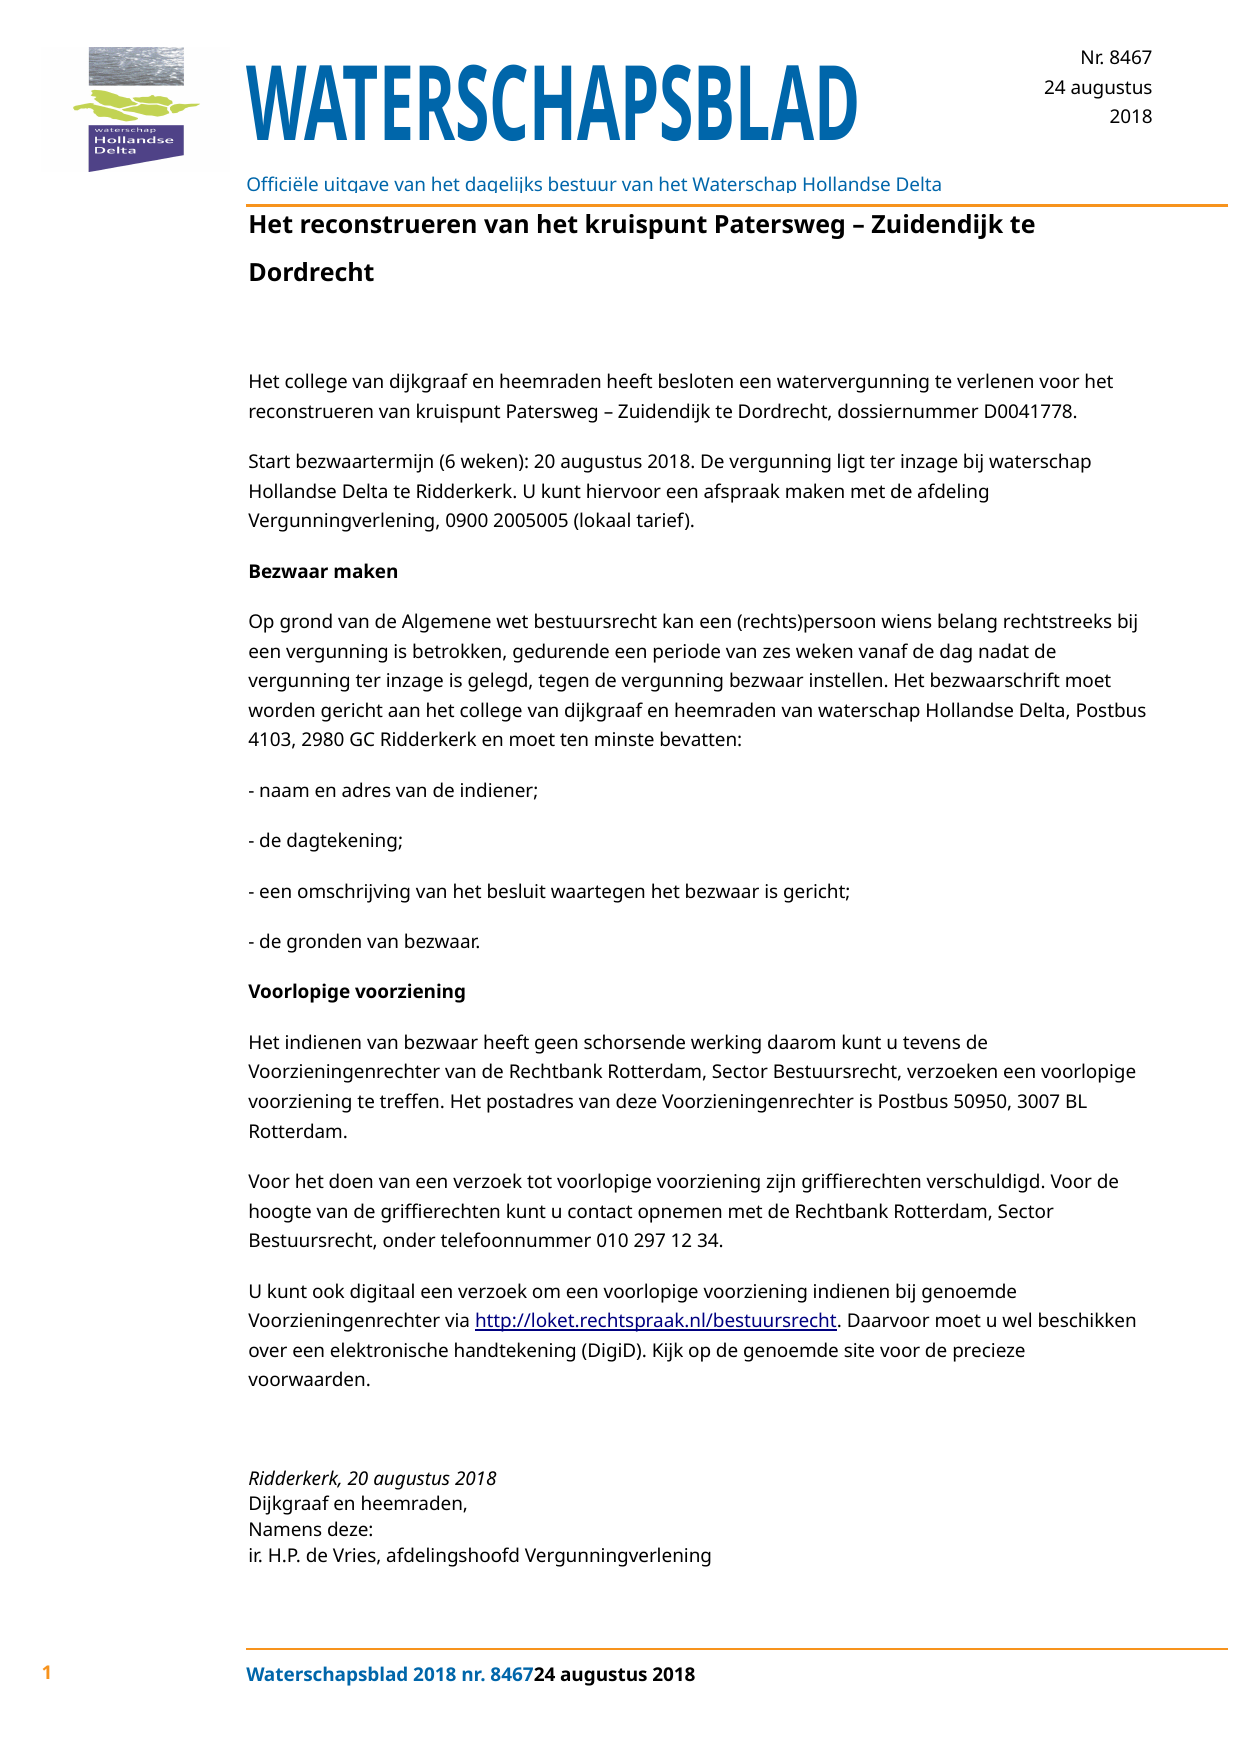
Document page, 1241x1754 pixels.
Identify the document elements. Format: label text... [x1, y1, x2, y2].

text Voor het doen van een verzoek tot voorlopige voorziening zijn griffierechten verschuldigd. Voor de hoogte van de griffierechten kunt u contact opnemen met de Rechtbank Rotterdam, Sector Bestuursrecht, onder telefoonnummer 010 297 12 34. [248, 1168, 1152, 1253]
text - de dagtekening; [248, 827, 1152, 853]
text - een omschrijving van het besluit waartegen het bezwaar is gericht; [248, 878, 1152, 904]
text Ridderkerk, 20 augustus 2018 [248, 1465, 1152, 1491]
text Het reconstrueren van het kruispunt Patersweg – Zuidendijk te Dordrecht [248, 207, 1152, 288]
text Start bezwaartermijn (6 weken): 20 augustus 2018. De vergunning ligt ter inzage bij waterschap Hollandse Delta te Ridderkerk. U kunt hiervoor een afspraak maken met de afdeling Vergunningverlening, 0900 2005005 (lokaal tarief). [248, 448, 1152, 533]
text Bezwaar maken [248, 558, 1152, 584]
text ir. H.P. de Vries, afdelingshoofd Vergunningverlening [248, 1542, 1152, 1568]
text U kunt ook digitaal een verzoek om een voorlopige voorziening indienen bij genoemde Voorzieningenrechter via http://loket.rechtspraak.nl/bestuursrecht. Daarvoor moet u wel beschikken over een elektronische handtekening (DigiD). Kijk op de genoemde site voor de precieze voorwaarden. [248, 1278, 1152, 1392]
picture [41, 47, 231, 172]
text Dijkgraaf en heemraden, [248, 1491, 1152, 1516]
text Het indienen van bezwaar heeft geen schorsende werking daarom kunt u tevens de Voorzieningenrechter van de Rechtbank Rotterdam, Sector Bestuursrecht, verzoeken een voorlopige voorziening te treffen. Het postadres van deze Voorzieningenrechter is Postbus 50950, 3007 BL Rotterdam. [248, 1029, 1152, 1144]
text Op grond van de Algemene wet bestuursrecht kan een (rechts)persoon wiens belang rechtstreeks bij een vergunning is betrokken, gedurende een periode van zes weken vanaf de dag nadat de vergunning ter inzage is gelegd, tegen de vergunning bezwaar instellen. Het bezwaarschrift moet worden gericht aan het college van dijkgraaf en heemraden van waterschap Hollandse Delta, Postbus 4103, 2980 GC Ridderkerk en moet ten minste bevatten: [248, 608, 1152, 752]
text Het college van dijkgraaf en heemraden heeft besloten een watervergunning te verlenen voor het reconstrueren van kruispunt Patersweg – Zuidendijk te Dordrecht, dossiernummer D0041778. [248, 368, 1152, 424]
text Namens deze: [248, 1516, 1152, 1542]
text - de gronden van bezwaar. [248, 928, 1152, 954]
text Voorlopige voorziening [248, 979, 1152, 1004]
text - naam en adres van de indiener; [248, 777, 1152, 803]
